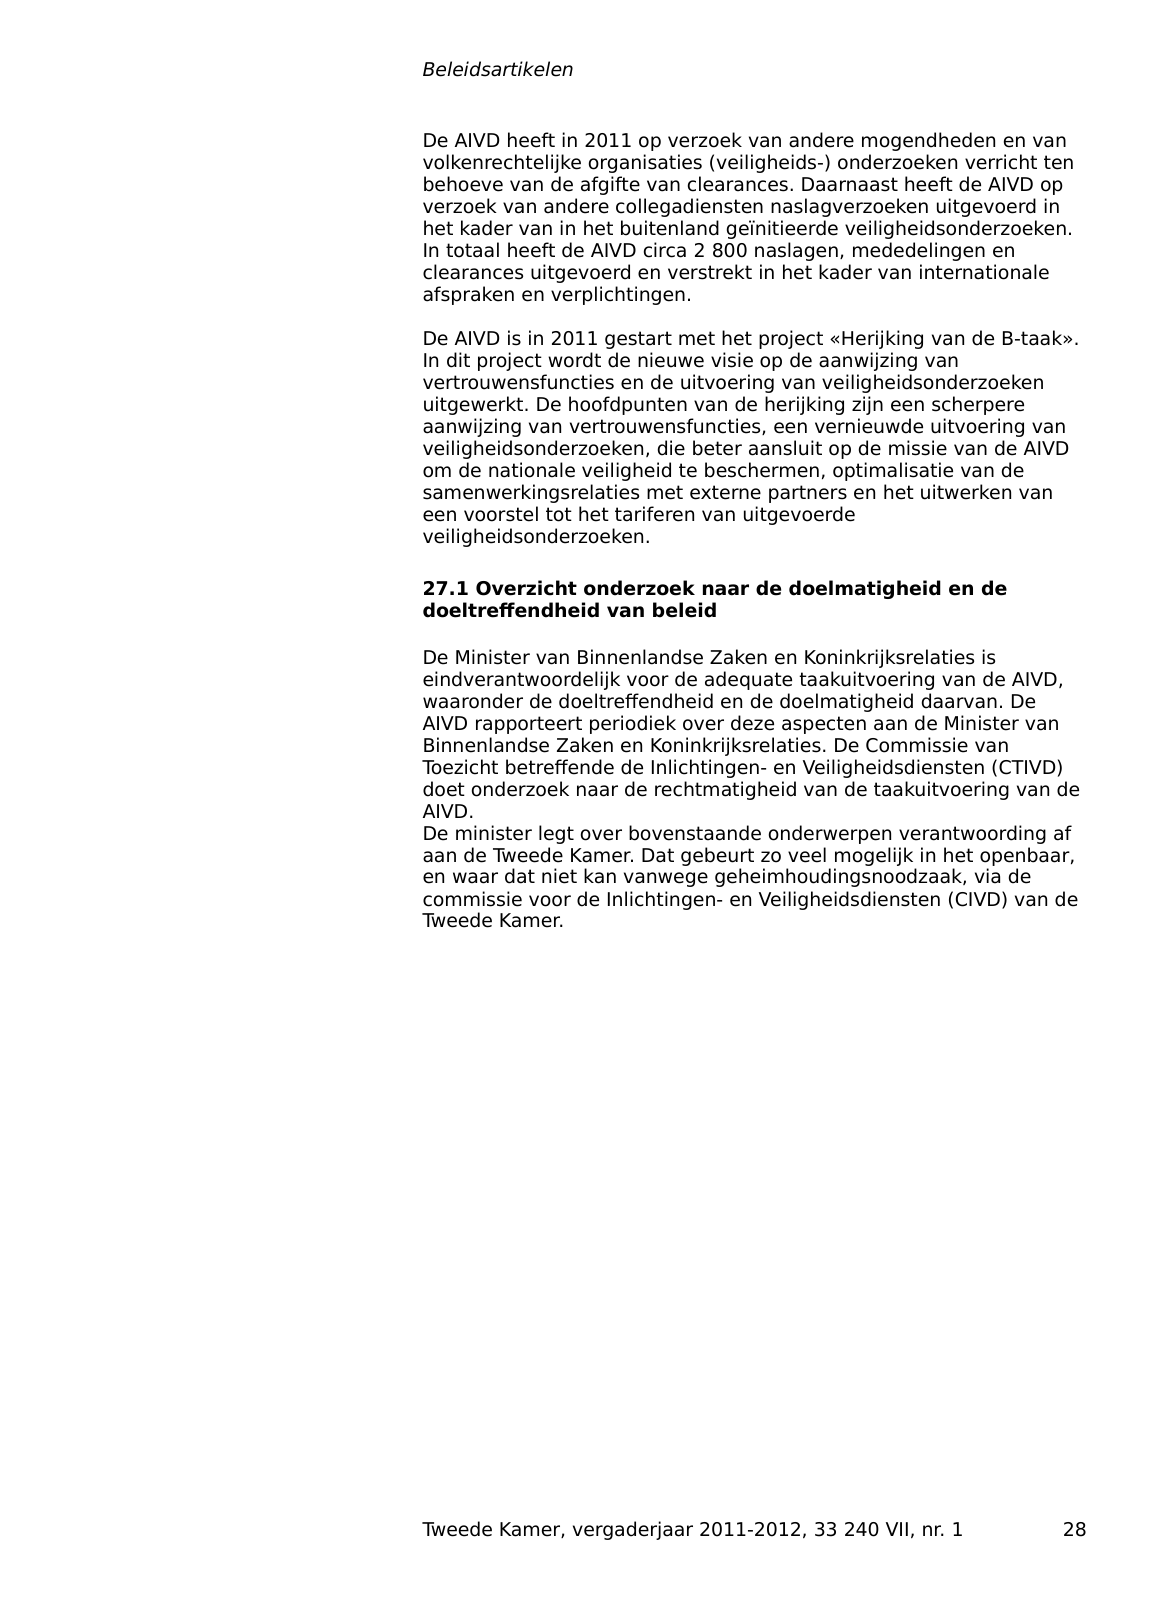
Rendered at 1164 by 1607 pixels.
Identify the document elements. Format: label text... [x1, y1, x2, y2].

text De minister legt over bovenstaande onderwerpen verantwoording af aan de Tweede Kamer. Dat gebeurt zo veel mogelijk in het openbaar, en waar dat niet kan vanwege geheimhoudingsnoodzaak, via de commissie voor de Inlichtingen- en Veiligheidsdiensten (CIVD) van de Tweede Kamer. [422, 822, 1087, 932]
text De AIVD is in 2011 gestart met het project «Herijking van de B-taak». In dit project wordt de nieuwe visie op de aanwijzing van vertrouwensfuncties en de uitvoering van veiligheidsonderzoeken uitgewerkt. De hoofdpunten van de herijking zijn een scherpere aanwijzing van vertrouwensfuncties, een vernieuwde uitvoering van veiligheidsonderzoeken, die beter aansluit op de missie van de AIVD om de nationale veiligheid te beschermen, optimalisatie van de samenwerkingsrelaties met externe partners en het uitwerken van een voorstel tot het tariferen van uitgevoerde veiligheidsonderzoeken. [422, 328, 1087, 548]
text De Minister van Binnenlandse Zaken en Koninkrijksrelaties is eindverantwoordelijk voor de adequate taakuitvoering van de AIVD, waaronder de doeltreffendheid en de doelmatigheid daarvan. De AIVD rapporteert periodiek over deze aspecten aan de Minister van Binnenlandse Zaken en Koninkrijksrelaties. De Commissie van Toezicht betreffende de Inlichtingen- en Veiligheidsdiensten (CTIVD) doet onderzoek naar de rechtmatigheid van de taakuitvoering van de AIVD. [422, 647, 1087, 822]
subtitle 27.1 Overzicht onderzoek naar de doelmatigheid en de doeltreffendheid van beleid [422, 578, 1087, 622]
text De AIVD heeft in 2011 op verzoek van andere mogendheden en van volkenrechtelijke organisaties (veiligheids-) onderzoeken verricht ten behoeve van de afgifte van clearances. Daarnaast heeft de AIVD op verzoek van andere collegadiensten naslagverzoeken uitgevoerd in het kader van in het buitenland geïnitieerde veiligheidsonderzoeken. In totaal heeft de AIVD circa 2 800 naslagen, mededelingen en clearances uitgevoerd en verstrekt in het kader van internationale afspraken en verplichtingen. [422, 130, 1087, 306]
